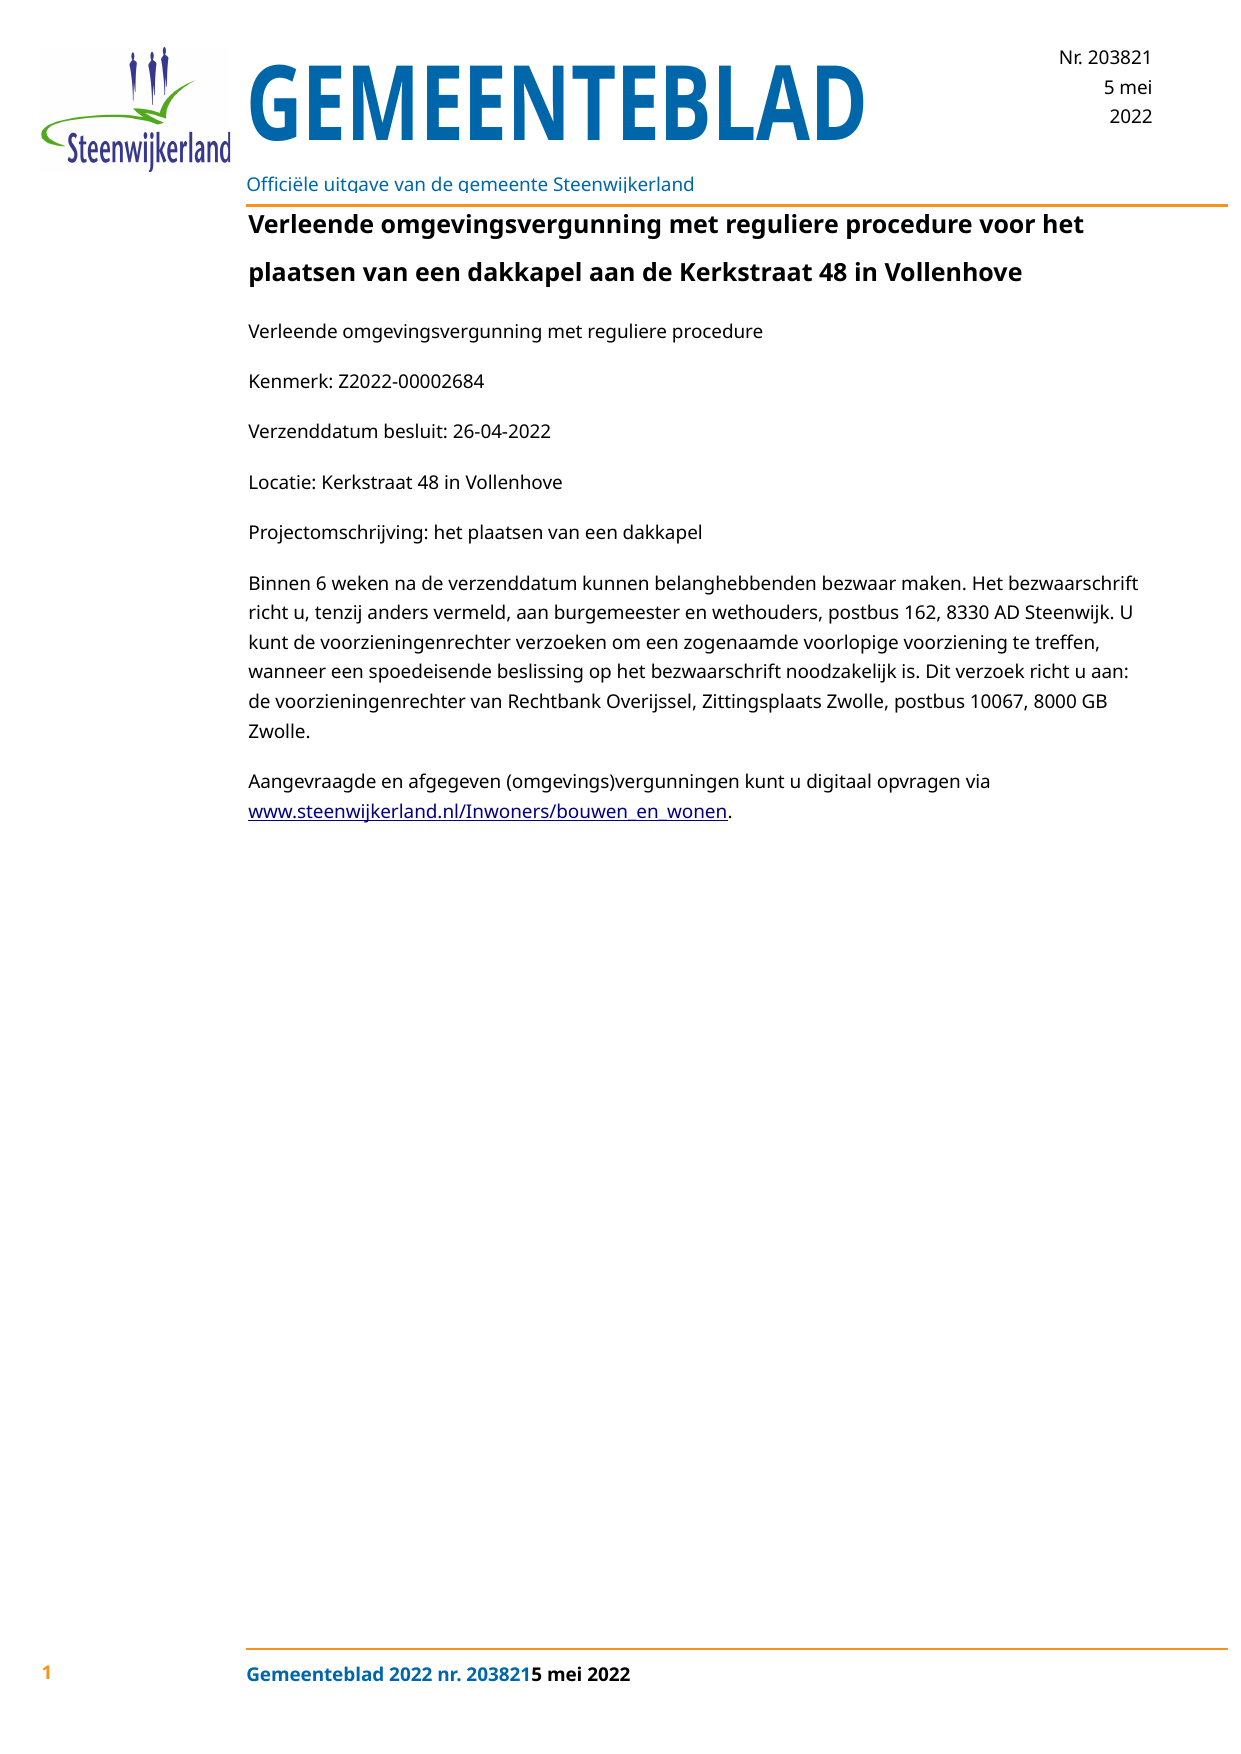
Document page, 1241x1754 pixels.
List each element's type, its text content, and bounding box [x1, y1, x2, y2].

text Projectomschrijving: het plaatsen van een dakkapel [248, 519, 1152, 545]
text Locatie: Kerkstraat 48 in Vollenhove [248, 469, 1152, 495]
text Verleende omgevingsvergunning met reguliere procedure [248, 318, 1152, 344]
text Verleende omgevingsvergunning met reguliere procedure voor het plaatsen van een dakkapel aan de Kerkstraat 48 in Vollenhove [248, 207, 1152, 288]
text Aangevraagde en afgegeven (omgevings)vergunningen kunt u digitaal opvragen via www.steenwijkerland.nl/Inwoners/bouwen_en_wonen. [248, 768, 1152, 824]
text Verzenddatum besluit: 26-04-2022 [248, 419, 1152, 444]
picture [41, 47, 231, 172]
text Kenmerk: Z2022-00002684 [248, 368, 1152, 394]
text Binnen 6 weken na de verzenddatum kunnen belanghebbenden bezwaar maken. Het bezwaarschrift richt u, tenzij anders vermeld, aan burgemeester en wethouders, postbus 162, 8330 AD Steenwijk. U kunt de voorzieningenrechter verzoeken om een zogenaamde voorlopige voorziening te treffen, wanneer een spoedeisende beslissing op het bezwaarschrift noodzakelijk is. Dit verzoek richt u aan: de voorzieningenrechter van Rechtbank Overijssel, Zittingsplaats Zwolle, postbus 10067, 8000 GB Zwolle. [248, 570, 1152, 744]
